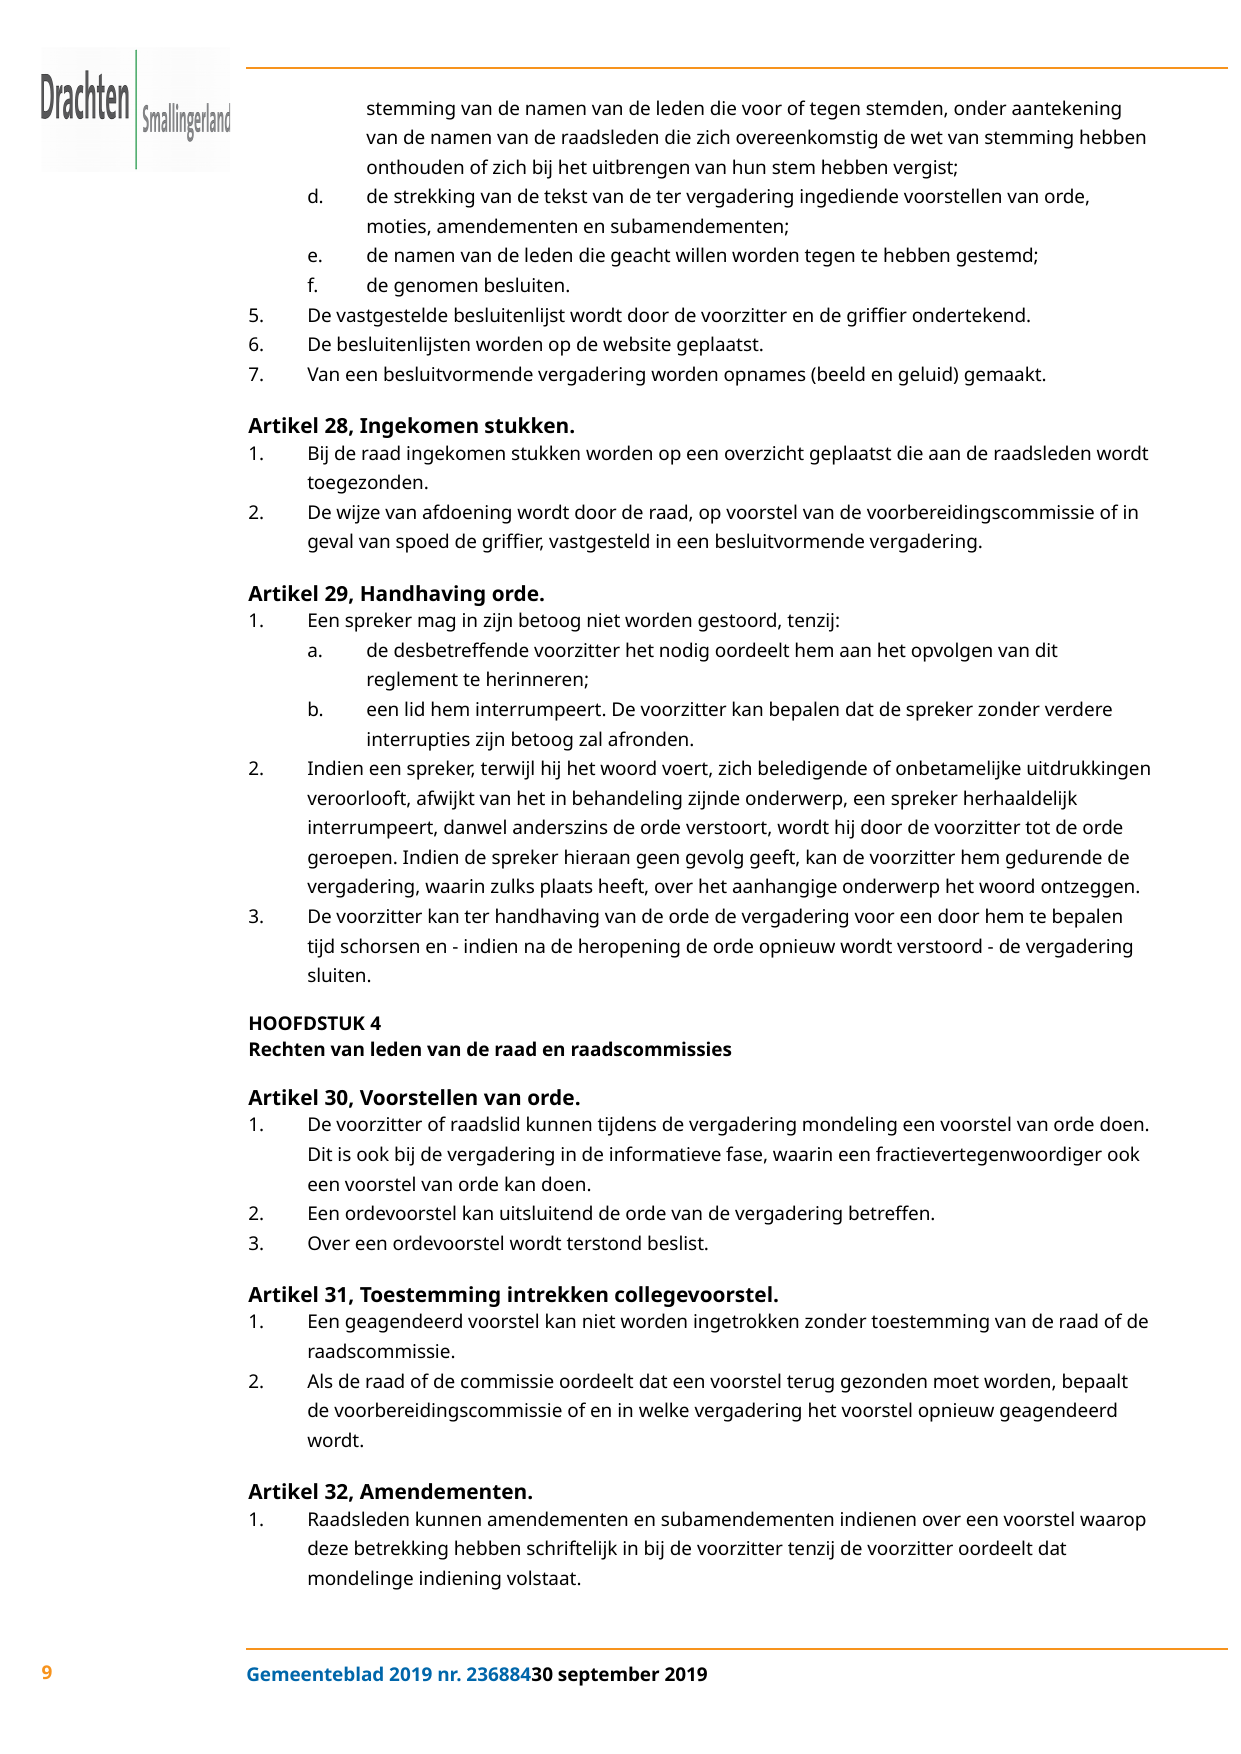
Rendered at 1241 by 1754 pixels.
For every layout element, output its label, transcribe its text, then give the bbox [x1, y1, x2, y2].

list Een geagendeerd voorstel kan niet worden ingetrokken zonder toestemming van de raad of de raadscommissie. [248, 1309, 1152, 1364]
picture [41, 47, 231, 172]
list Indien een spreker, terwijl hij het woord voert, zich beledigende of onbetamelijke uitdrukkingen veroorlooft, afwijkt van het in behandeling zijnde onderwerp, een spreker herhaaldelijk interrumpeert, danwel anderszins de orde verstoort, wordt hij door de voorzitter tot de orde geroepen. Indien de spreker hieraan geen gevolg geeft, kan de voorzitter hem gedurende de vergadering, waarin zulks plaats heeft, over het aanhangige onderwerp het woord ontzeggen. [248, 755, 1152, 899]
list Raadsleden kunnen amendementen en subamendementen indienen over een voorstel waarop deze betrekking hebben schriftelijk in bij de voorzitter tenzij de voorzitter oordeelt dat mondelinge indiening volstaat. [248, 1506, 1152, 1591]
list stemming van de namen van de leden die voor of tegen stemden, onder aantekening van de namen van de raadsleden die zich overeenkomstig de wet van stemming hebben onthouden of zich bij het uitbrengen van hun stem hebben vergist; [307, 95, 1152, 180]
list De besluitenlijsten worden op de website geplaatst. [248, 331, 1152, 357]
list Over een ordevoorstel wordt terstond beslist. [248, 1230, 1152, 1256]
list de genomen besluiten. [307, 272, 1152, 298]
list Van een besluitvormende vergadering worden opnames (beeld en geluid) gemaakt. [248, 361, 1152, 387]
text HOOFDSTUK 4 [248, 1008, 1152, 1037]
list Bij de raad ingekomen stukken worden op een overzicht geplaatst die aan de raadsleden wordt toegezonden. [248, 440, 1152, 495]
text Artikel 28, Ingekomen stukken. [248, 411, 1152, 440]
list De voorzitter kan ter handhaving van de orde de vergadering voor een door hem te bepalen tijd schorsen en - indien na de heropening de orde opnieuw wordt verstoord - de vergadering sluiten. [248, 903, 1152, 988]
list de namen van de leden die geacht willen worden tegen te hebben gestemd; [307, 243, 1152, 268]
list Een ordevoorstel kan uitsluitend de orde van de vergadering betreffen. [248, 1200, 1152, 1226]
list een lid hem interrumpeert. De voorzitter kan bepalen dat de spreker zonder verdere interrupties zijn betoog zal afronden. [307, 696, 1152, 752]
text Artikel 30, Voorstellen van orde. [248, 1083, 1152, 1112]
list De wijze van afdoening wordt door de raad, op voorstel van de voorbereidingscommissie of in geval van spoed de griffier, vastgesteld in een besluitvormende vergadering. [248, 499, 1152, 554]
list de strekking van de tekst van de ter vergadering ingediende voorstellen van orde, moties, amendementen en subamendementen; [307, 183, 1152, 239]
text Artikel 32, Amendementen. [248, 1477, 1152, 1506]
text Artikel 31, Toestemming intrekken collegevoorstel. [248, 1280, 1152, 1309]
list Een spreker mag in zijn betoog niet worden gestoord, tenzij: [248, 607, 1152, 633]
list de desbetreffende voorzitter het nodig oordeelt hem aan het opvolgen van dit reglement te herinneren; [307, 637, 1152, 692]
list De vastgestelde besluitenlijst wordt door de voorzitter en de griffier ondertekend. [248, 302, 1152, 328]
list Als de raad of de commissie oordeelt dat een voorstel terug gezonden moet worden, bepaalt de voorbereidingscommissie of en in welke vergadering het voorstel opnieuw geagendeerd wordt. [248, 1368, 1152, 1453]
list De voorzitter of raadslid kunnen tijdens de vergadering mondeling een voorstel van orde doen. Dit is ook bij de vergadering in de informatieve fase, waarin een fractievertegenwoordiger ook een voorstel van orde kan doen. [248, 1112, 1152, 1196]
text Artikel 29, Handhaving orde. [248, 579, 1152, 607]
text Rechten van leden van de raad en raadscommissies [248, 1037, 1152, 1062]
